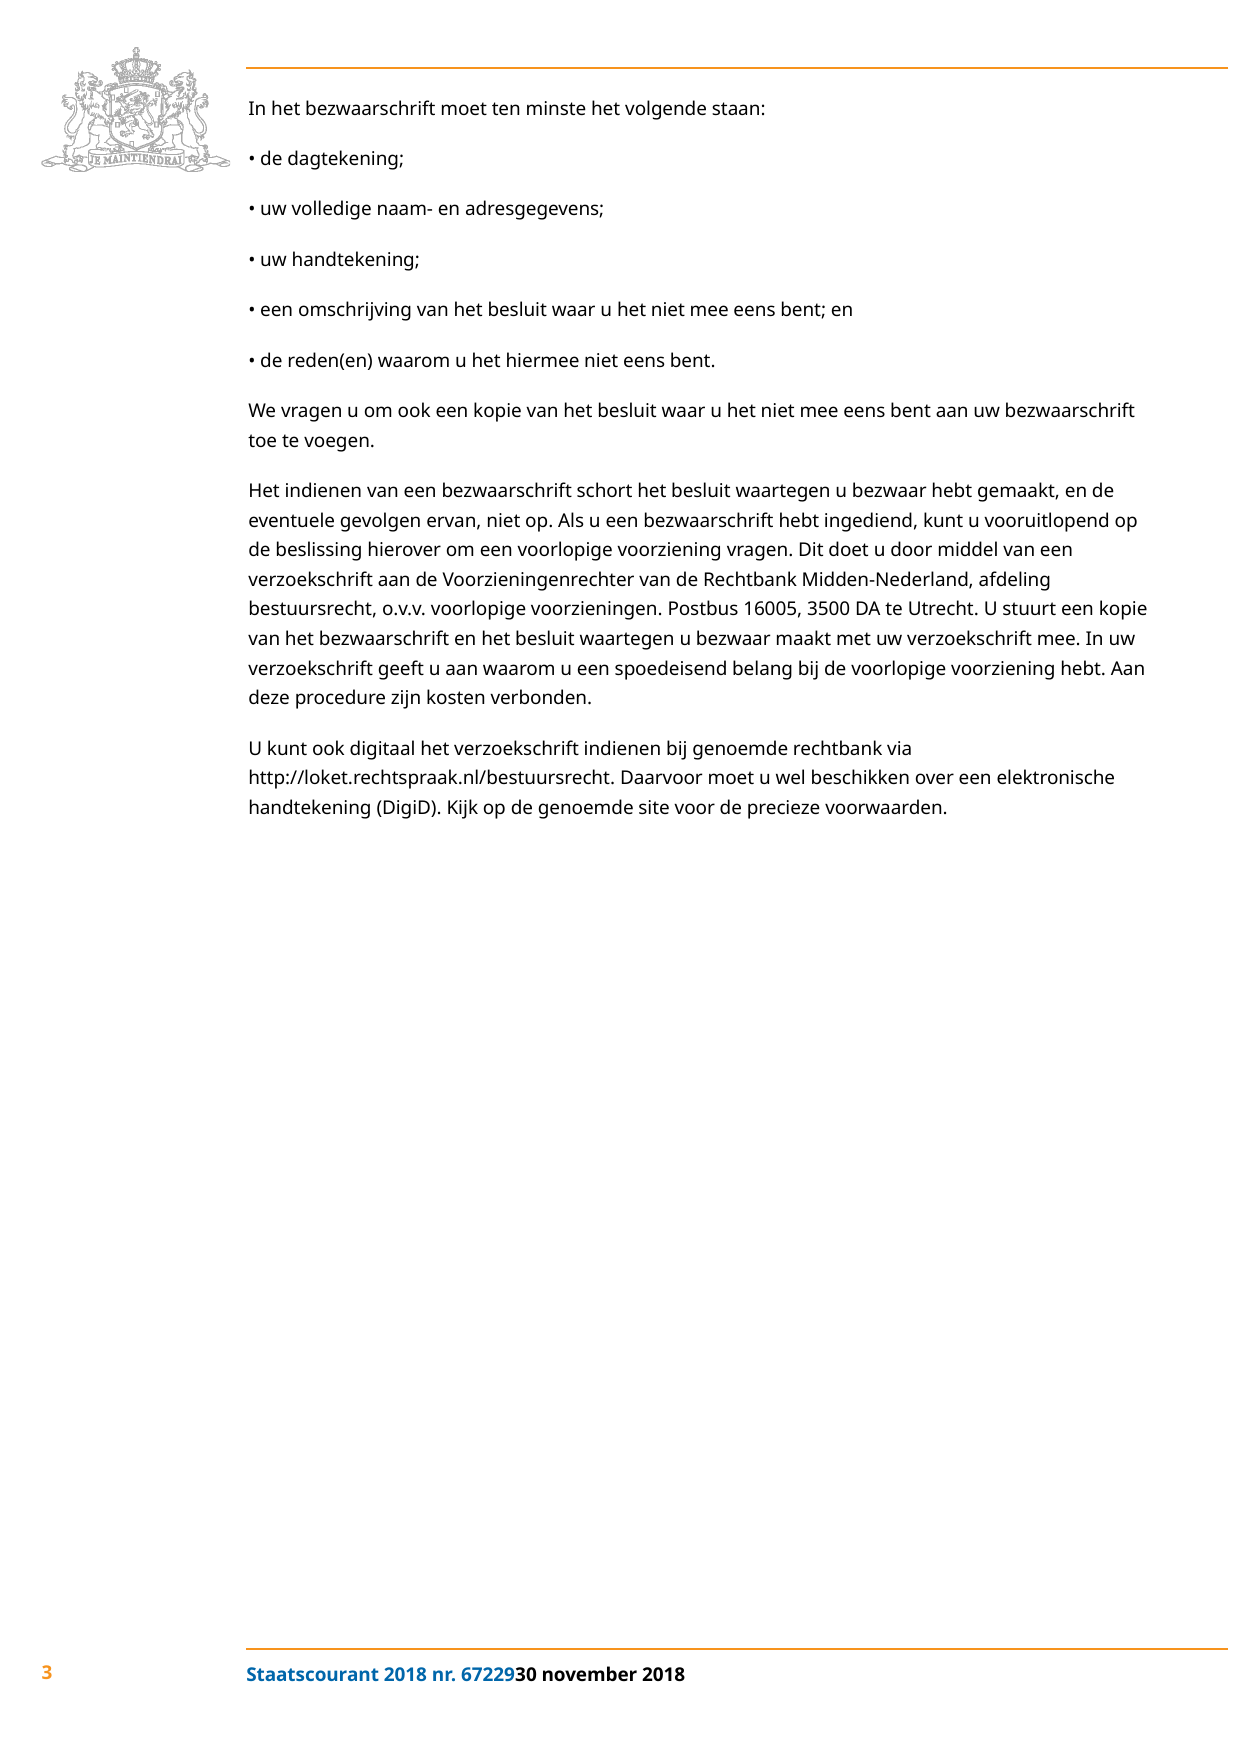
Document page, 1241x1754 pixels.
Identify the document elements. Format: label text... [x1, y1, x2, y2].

text Het indienen van een bezwaarschrift schort het besluit waartegen u bezwaar hebt gemaakt, en de eventuele gevolgen ervan, niet op. Als u een bezwaarschrift hebt ingediend, kunt u vooruitlopend op de beslissing hierover om een voorlopige voorziening vragen. Dit doet u door middel van een verzoekschrift aan de Voorzieningenrechter van de Rechtbank Midden-Nederland, afdeling bestuursrecht, o.v.v. voorlopige voorzieningen. Postbus 16005, 3500 DA te Utrecht. U stuurt een kopie van het bezwaarschrift en het besluit waartegen u bezwaar maakt met uw verzoekschrift mee. In uw verzoekschrift geeft u aan waarom u een spoedeisend belang bij de voorlopige voorziening hebt. Aan deze procedure zijn kosten verbonden. [248, 477, 1152, 710]
text • een omschrijving van het besluit waar u het niet mee eens bent; en [248, 296, 1152, 322]
text In het bezwaarschrift moet ten minste het volgende staan: [248, 95, 1152, 121]
text U kunt ook digitaal het verzoekschrift indienen bij genoemde rechtbank via http://loket.rechtspraak.nl/bestuursrecht. Daarvoor moet u wel beschikken over een elektronische handtekening (DigiD). Kijk op de genoemde site voor de precieze voorwaarden. [248, 735, 1152, 820]
text • uw handtekening; [248, 246, 1152, 272]
text We vragen u om ook een kopie van het besluit waar u het niet mee eens bent aan uw bezwaarschrift toe te voegen. [248, 397, 1152, 453]
text • uw volledige naam- en adresgegevens; [248, 196, 1152, 221]
text • de reden(en) waarom u het hiermee niet eens bent. [248, 347, 1152, 373]
text • de dagtekening; [248, 145, 1152, 171]
picture [41, 47, 231, 172]
